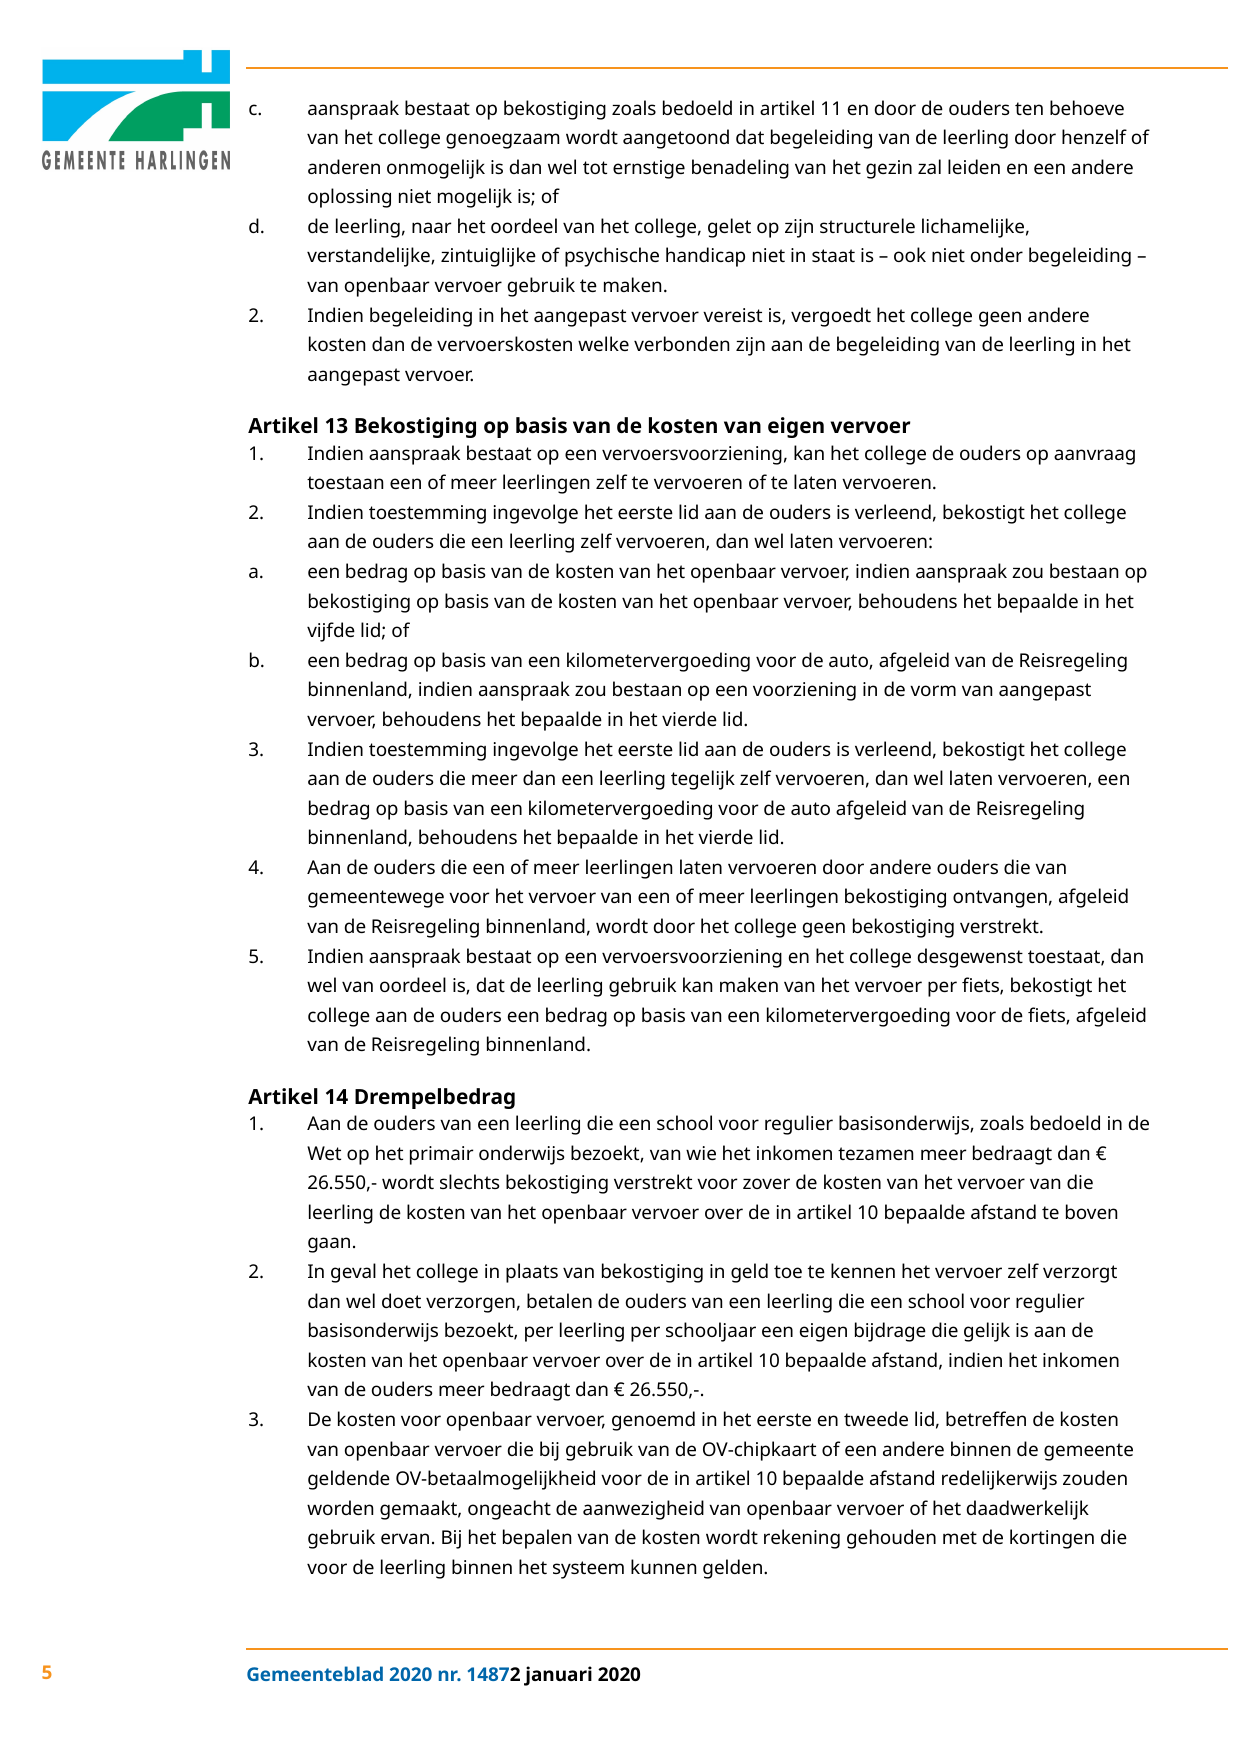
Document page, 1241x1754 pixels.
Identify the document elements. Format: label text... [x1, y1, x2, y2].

list een bedrag op basis van een kilometervergoeding voor de auto, afgeleid van de Reisregeling binnenland, indien aanspraak zou bestaan op een voorziening in de vorm van aangepast vervoer, behoudens het bepaalde in het vierde lid. [248, 647, 1152, 732]
list In geval het college in plaats van bekostiging in geld toe te kennen het vervoer zelf verzorgt dan wel doet verzorgen, betalen de ouders van een leerling die een school voor regulier basisonderwijs bezoekt, per leerling per schooljaar een eigen bijdrage die gelijk is aan de kosten van het openbaar vervoer over de in artikel 10 bepaalde afstand, indien het inkomen van de ouders meer bedraagt dan € 26.550,-. [248, 1258, 1152, 1402]
picture [41, 47, 231, 172]
list Indien toestemming ingevolge het eerste lid aan de ouders is verleend, bekostigt het college aan de ouders die een leerling zelf vervoeren, dan wel laten vervoeren: [248, 499, 1152, 554]
list aanspraak bestaat op bekostiging zoals bedoeld in artikel 11 en door de ouders ten behoeve van het college genoegzaam wordt aangetoond dat begeleiding van de leerling door henzelf of anderen onmogelijk is dan wel tot ernstige benadeling van het gezin zal leiden en een andere oplossing niet mogelijk is; of [248, 95, 1152, 209]
text Artikel 14 Drempelbedrag [248, 1082, 1152, 1110]
list een bedrag op basis van de kosten van het openbaar vervoer, indien aanspraak zou bestaan op bekostiging op basis van de kosten van het openbaar vervoer, behoudens het bepaalde in het vijfde lid; of [248, 558, 1152, 643]
list De kosten voor openbaar vervoer, genoemd in het eerste en tweede lid, betreffen de kosten van openbaar vervoer die bij gebruik van de OV-chipkaart of een andere binnen de gemeente geldende OV-betaalmogelijkheid voor de in artikel 10 bepaalde afstand redelijkerwijs zouden worden gemaakt, ongeacht de aanwezigheid van openbaar vervoer of het daadwerkelijk gebruik ervan. Bij het bepalen van de kosten wordt rekening gehouden met de kortingen die voor de leerling binnen het systeem kunnen gelden. [248, 1406, 1152, 1580]
list Indien begeleiding in het aangepast vervoer vereist is, vergoedt het college geen andere kosten dan de vervoerskosten welke verbonden zijn aan de begeleiding van de leerling in het aangepast vervoer. [248, 302, 1152, 387]
list Indien aanspraak bestaat op een vervoersvoorziening en het college desgewenst toestaat, dan wel van oordeel is, dat de leerling gebruik kan maken van het vervoer per fiets, bekostigt het college aan de ouders een bedrag op basis van een kilometervergoeding voor de fiets, afgeleid van de Reisregeling binnenland. [248, 943, 1152, 1057]
list Indien toestemming ingevolge het eerste lid aan de ouders is verleend, bekostigt het college aan de ouders die meer dan een leerling tegelijk zelf vervoeren, dan wel laten vervoeren, een bedrag op basis van een kilometervergoeding voor de auto afgeleid van de Reisregeling binnenland, behoudens het bepaalde in het vierde lid. [248, 736, 1152, 850]
list Aan de ouders van een leerling die een school voor regulier basisonderwijs, zoals bedoeld in de Wet op het primair onderwijs bezoekt, van wie het inkomen tezamen meer bedraagt dan € 26.550,- wordt slechts bekostiging verstrekt voor zover de kosten van het vervoer van die leerling de kosten van het openbaar vervoer over de in artikel 10 bepaalde afstand te boven gaan. [248, 1110, 1152, 1254]
list Indien aanspraak bestaat op een vervoersvoorziening, kan het college de ouders op aanvraag toestaan een of meer leerlingen zelf te vervoeren of te laten vervoeren. [248, 440, 1152, 495]
list Aan de ouders die een of meer leerlingen laten vervoeren door andere ouders die van gemeentewege voor het vervoer van een of meer leerlingen bekostiging ontvangen, afgeleid van de Reisregeling binnenland, wordt door het college geen bekostiging verstrekt. [248, 854, 1152, 939]
text Artikel 13 Bekostiging op basis van de kosten van eigen vervoer [248, 411, 1152, 440]
list de leerling, naar het oordeel van het college, gelet op zijn structurele lichamelijke, verstandelijke, zintuiglijke of psychische handicap niet in staat is – ook niet onder begeleiding –van openbaar vervoer gebruik te maken. [248, 213, 1152, 298]
